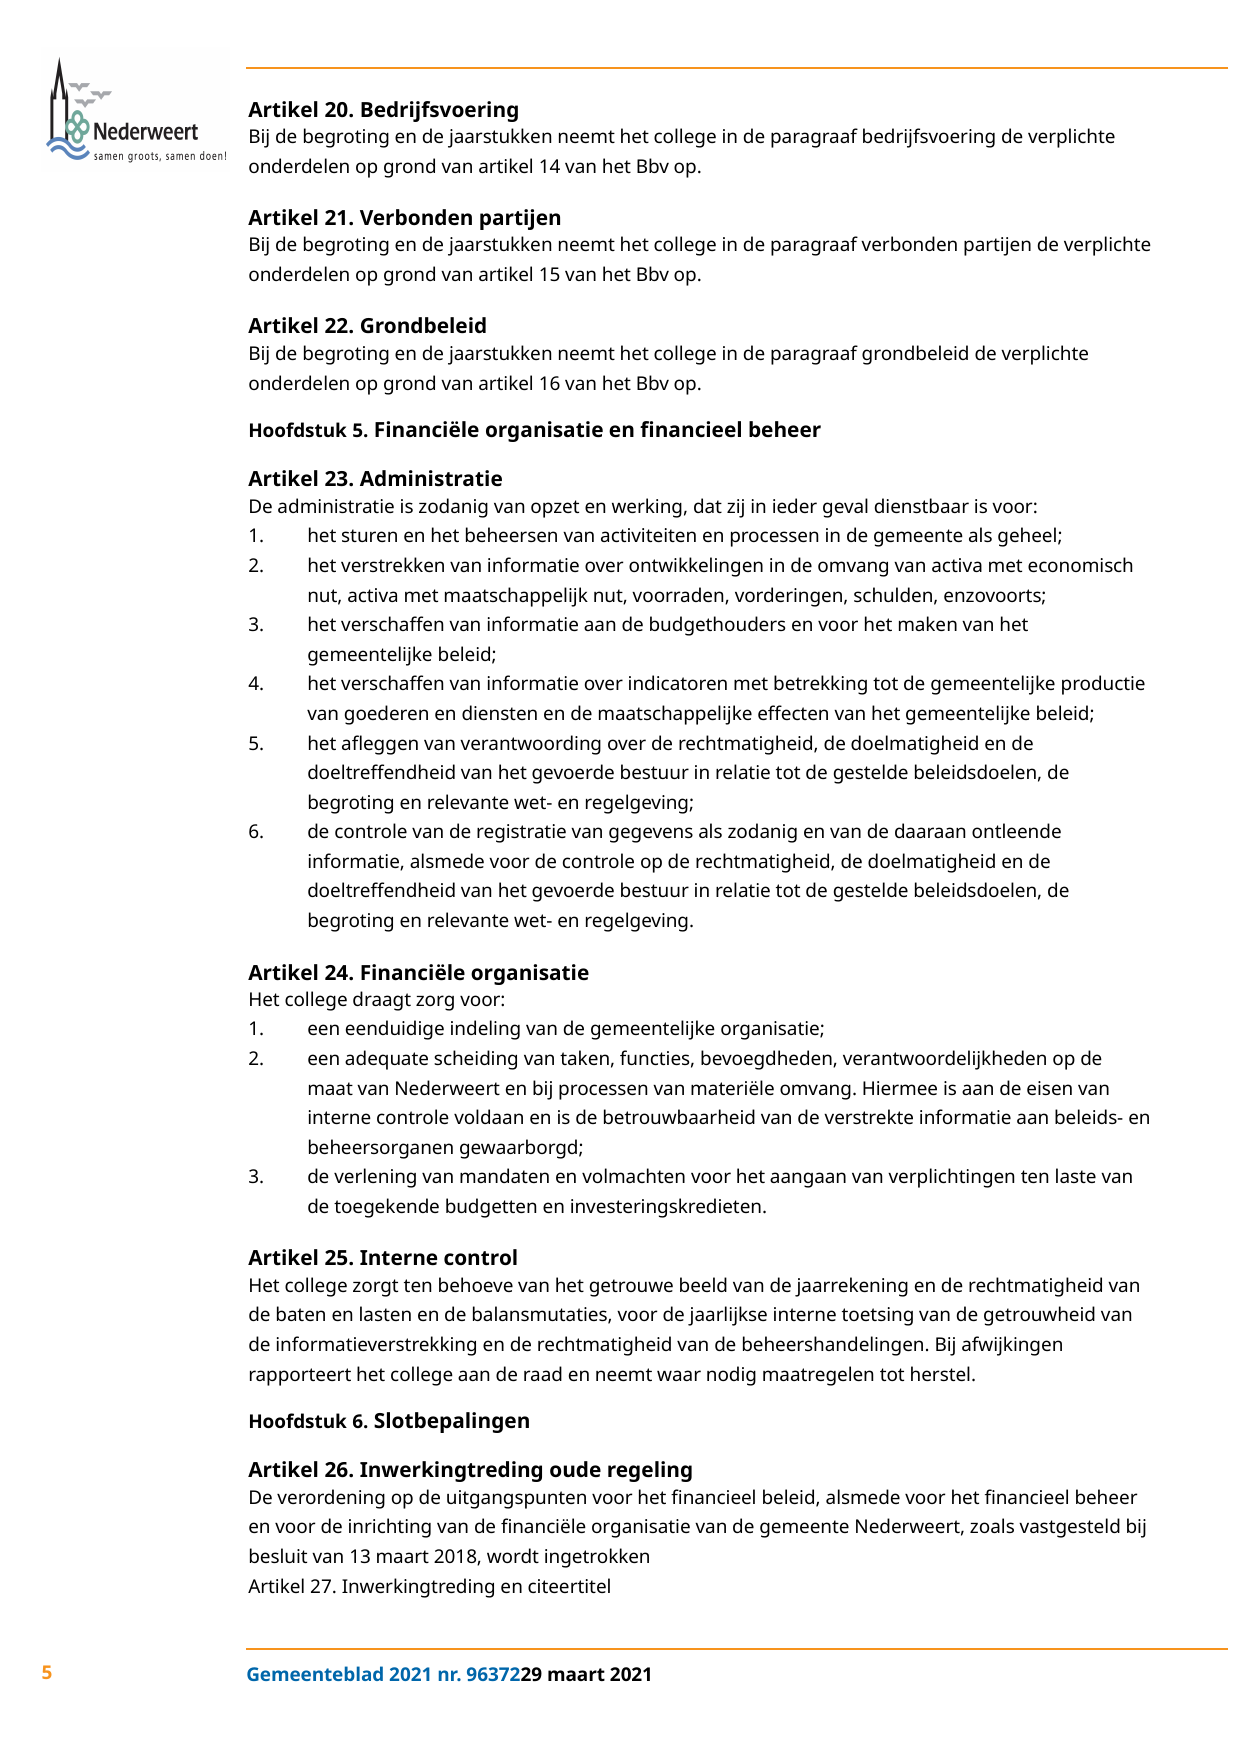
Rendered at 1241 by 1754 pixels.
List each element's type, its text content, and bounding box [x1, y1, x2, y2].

text Artikel 27. Inwerkingtreding en citeertitel [248, 1573, 1152, 1598]
text Het college draagt zorg voor: [248, 986, 1152, 1012]
text Artikel 21. Verbonden partijen [248, 203, 1152, 232]
list het verstrekken van informatie over ontwikkelingen in de omvang van activa met economisch nut, activa met maatschappelijk nut, voorraden, vorderingen, schulden, enzovoorts; [248, 552, 1152, 607]
text Artikel 24. Financiële organisatie [248, 958, 1152, 986]
text Artikel 26. Inwerkingtreding oude regeling [248, 1456, 1152, 1484]
list het sturen en het beheersen van activiteiten en processen in de gemeente als geheel; [248, 523, 1152, 548]
text Hoofdstuk 6. Slotbepalingen [248, 1406, 1152, 1435]
text De verordening op de uitgangspunten voor het financieel beleid, alsmede voor het financieel beheer en voor de inrichting van de financiële organisatie van de gemeente Nederweert, zoals vastgesteld bij besluit van 13 maart 2018, wordt ingetrokken [248, 1484, 1152, 1569]
list de controle van de registratie van gegevens als zodanig en van de daaraan ontleende informatie, alsmede voor de controle op de rechtmatigheid, de doelmatigheid en de doeltreffendheid van het gevoerde bestuur in relatie tot de gestelde beleidsdoelen, de begroting en relevante wet- en regelgeving. [248, 818, 1152, 933]
picture [41, 47, 231, 172]
list een adequate scheiding van taken, functies, bevoegdheden, verantwoordelijkheden op de maat van Nederweert en bij processen van materiële omvang. Hiermee is aan de eisen van interne controle voldaan en is de betrouwbaarheid van de verstrekte informatie aan beleids- en beheersorganen gewaarborgd; [248, 1045, 1152, 1160]
text Bij de begroting en de jaarstukken neemt het college in de paragraaf verbonden partijen de verplichte onderdelen op grond van artikel 15 van het Bbv op. [248, 232, 1152, 287]
list het verschaffen van informatie over indicatoren met betrekking tot de gemeentelijke productie van goederen en diensten en de maatschappelijke effecten van het gemeentelijke beleid; [248, 671, 1152, 726]
text Bij de begroting en de jaarstukken neemt het college in de paragraaf bedrijfsvoering de verplichte onderdelen op grond van artikel 14 van het Bbv op. [248, 123, 1152, 178]
list de verlening van mandaten en volmachten voor het aangaan van verplichtingen ten laste van de toegekende budgetten en investeringskredieten. [248, 1163, 1152, 1219]
text Het college zorgt ten behoeve van het getrouwe beeld van de jaarrekening en de rechtmatigheid van de baten en lasten en de balansmutaties, voor de jaarlijkse interne toetsing van de getrouwheid van de informatieverstrekking en de rechtmatigheid van de beheershandelingen. Bij afwijkingen rapporteert het college aan de raad en neemt waar nodig maatregelen tot herstel. [248, 1272, 1152, 1386]
text Artikel 20. Bedrijfsvoering [248, 95, 1152, 123]
list een eenduidige indeling van de gemeentelijke organisatie; [248, 1016, 1152, 1041]
text Artikel 23. Administratie [248, 464, 1152, 493]
list het afleggen van verantwoording over de rechtmatigheid, de doelmatigheid en de doeltreffendheid van het gevoerde bestuur in relatie tot de gestelde beleidsdoelen, de begroting en relevante wet- en regelgeving; [248, 730, 1152, 814]
text Bij de begroting en de jaarstukken neemt het college in de paragraaf grondbeleid de verplichte onderdelen op grond van artikel 16 van het Bbv op. [248, 340, 1152, 395]
text Artikel 25. Interne control [248, 1243, 1152, 1272]
text Artikel 22. Grondbeleid [248, 312, 1152, 340]
text Hoofdstuk 5. Financiële organisatie en financieel beheer [248, 415, 1152, 444]
list het verschaffen van informatie aan de budgethouders en voor het maken van het gemeentelijke beleid; [248, 611, 1152, 667]
text De administratie is zodanig van opzet en werking, dat zij in ieder geval dienstbaar is voor: [248, 493, 1152, 519]
